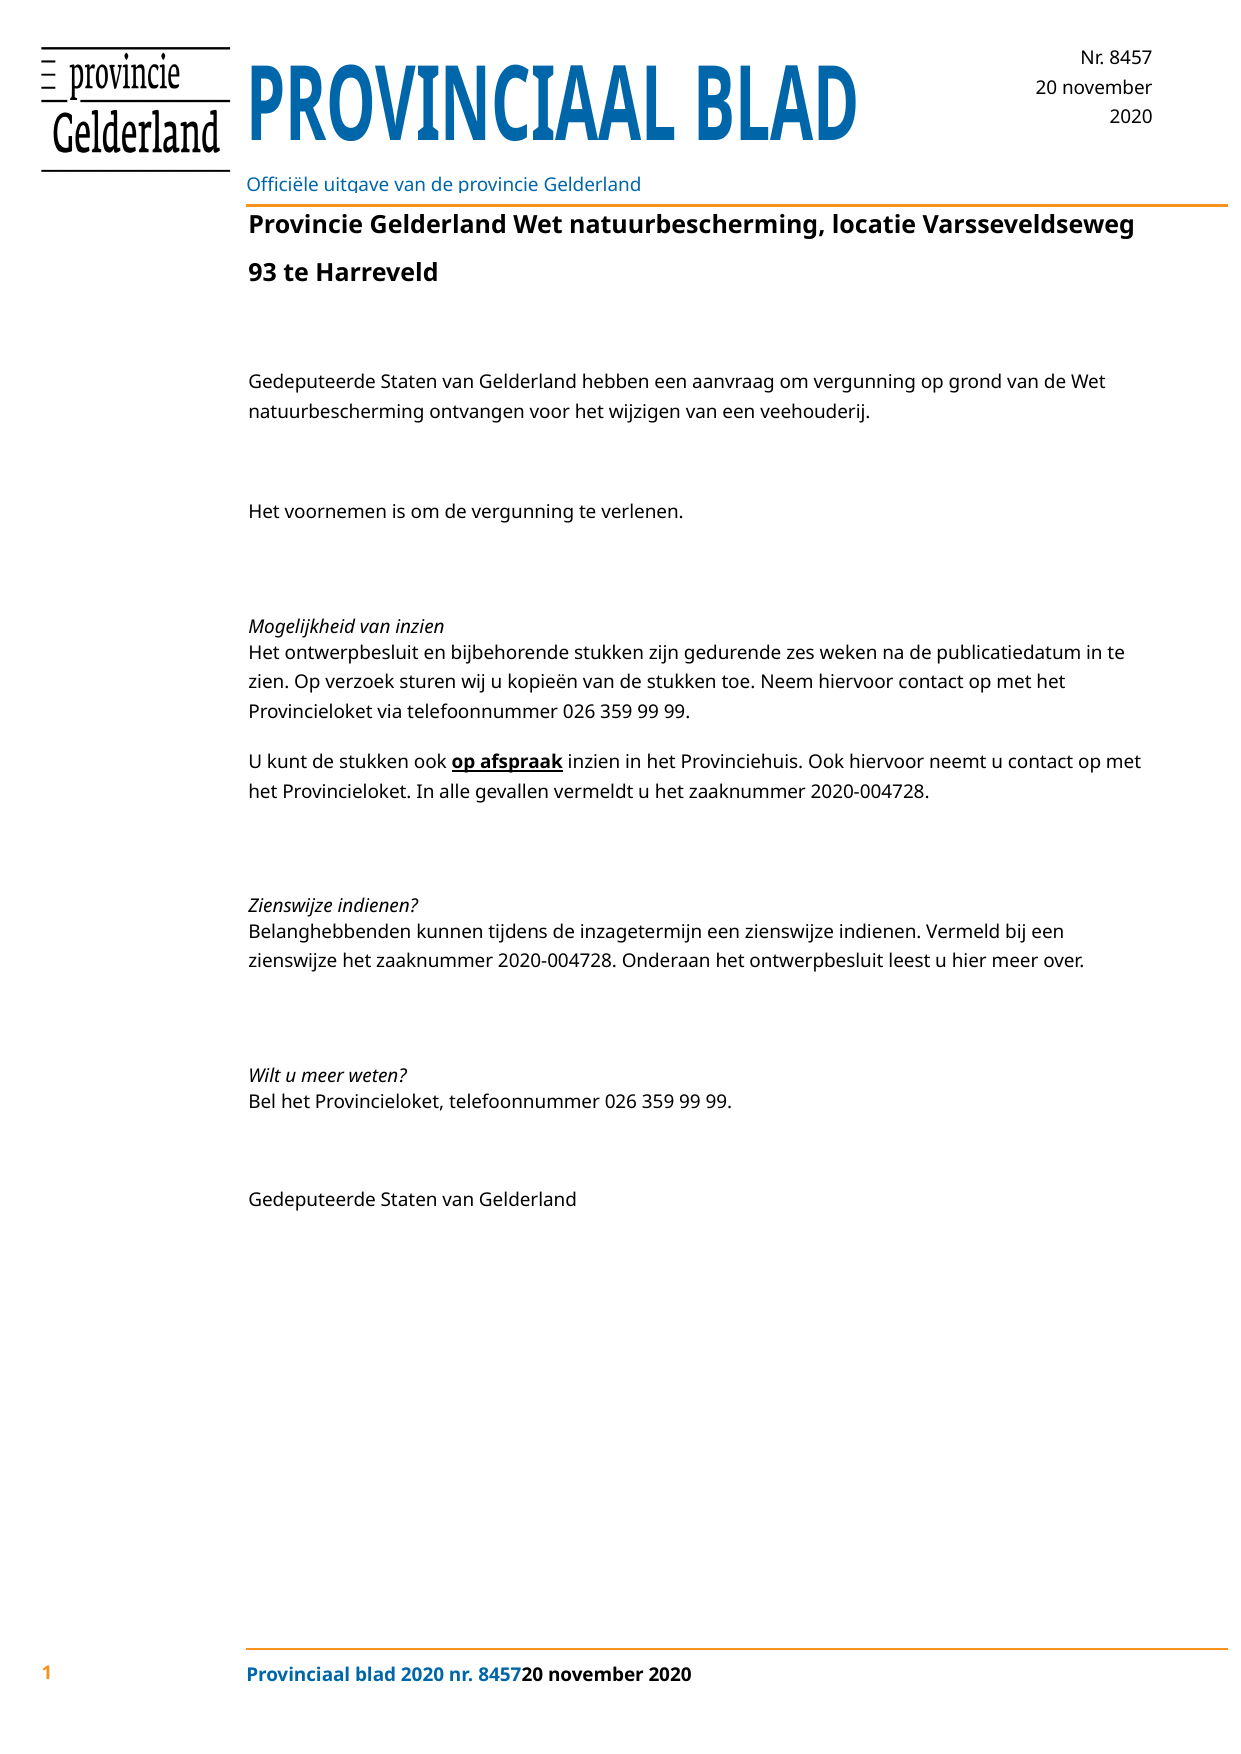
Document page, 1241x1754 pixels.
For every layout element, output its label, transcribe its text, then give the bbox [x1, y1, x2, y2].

text Zienswijze indienen? [248, 892, 1152, 918]
text Provincie Gelderland Wet natuurbescherming, locatie Varsseveldseweg 93 te Harreveld [248, 207, 1152, 288]
text Het voornemen is om de vergunning te verlenen. [248, 499, 1152, 524]
text Gedeputeerde Staten van Gelderland hebben een aanvraag om vergunning op grond van de Wet natuurbescherming ontvangen voor het wijzigen van een veehouderij. [248, 368, 1152, 424]
text Bel het Provincieloket, telefoonnummer 026 359 99 99. [248, 1088, 1152, 1113]
text Wilt u meer weten? [248, 1062, 1152, 1088]
text Het ontwerpbesluit en bijbehorende stukken zijn gedurende zes weken na de publicatiedatum in te zien. Op verzoek sturen wij u kopieën van de stukken toe. Neem hiervoor contact op met het Provincieloket via telefoonnummer 026 359 99 99. [248, 639, 1152, 724]
text Belanghebbenden kunnen tijdens de inzagetermijn een zienswijze indienen. Vermeld bij een zienswijze het zaaknummer 2020-004728. Onderaan het ontwerpbesluit leest u hier meer over. [248, 918, 1152, 973]
picture [41, 47, 231, 172]
text Gedeputeerde Staten van Gelderland [248, 1186, 1152, 1212]
text Mogelijkheid van inzien [248, 613, 1152, 639]
text U kunt de stukken ook op afspraak inzien in het Provinciehuis. Ook hiervoor neemt u contact op met het Provincieloket. In alle gevallen vermeldt u het zaaknummer 2020-004728. [248, 748, 1152, 804]
